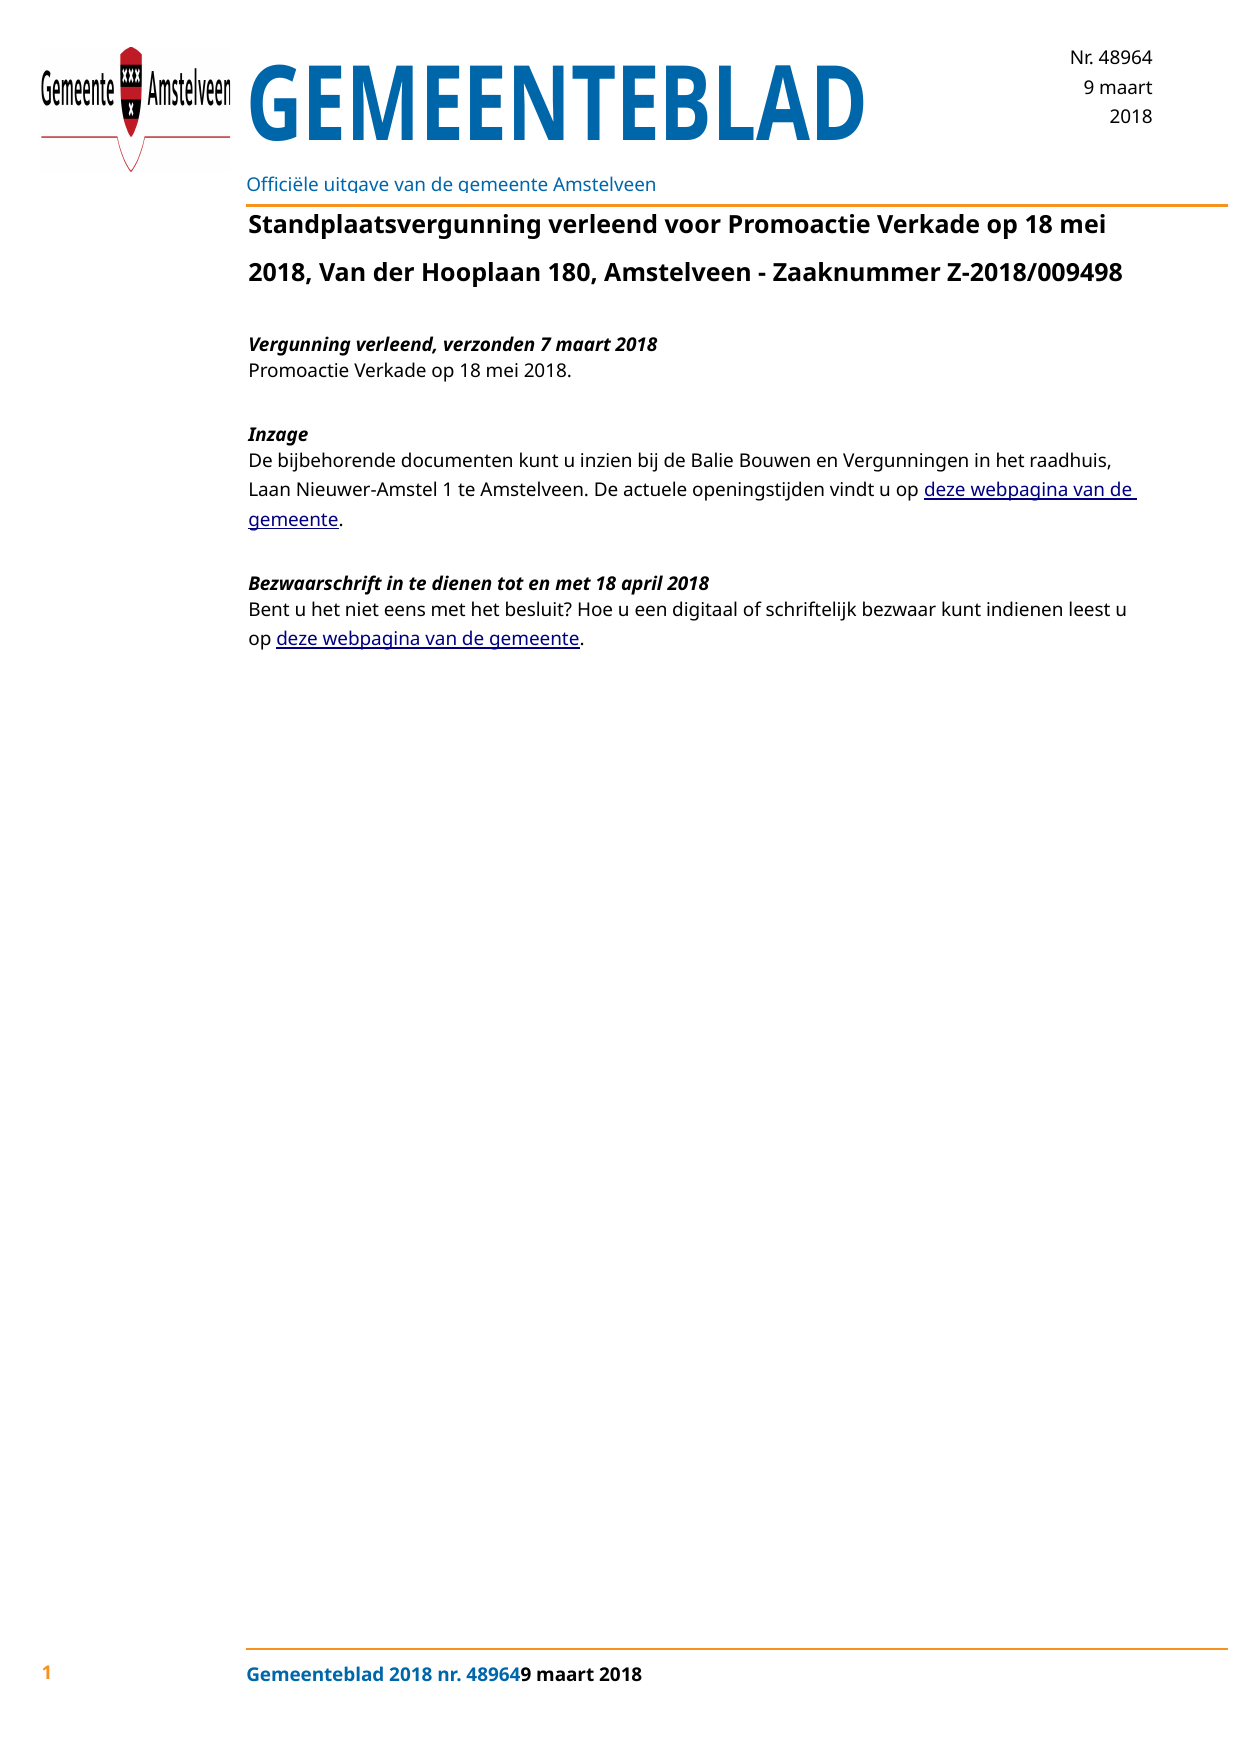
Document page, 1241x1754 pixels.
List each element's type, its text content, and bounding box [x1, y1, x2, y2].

text Bent u het niet eens met het besluit? Hoe u een digitaal of schriftelijk bezwaar kunt indienen leest u op deze webpagina van de gemeente. [248, 596, 1152, 651]
picture [41, 47, 231, 172]
text Vergunning verleend, verzonden 7 maart 2018 [248, 331, 1152, 357]
text Standplaatsvergunning verleend voor Promoactie Verkade op 18 mei 2018, Van der Hooplaan 180, Amstelveen - Zaaknummer Z-2018/009498 [248, 207, 1152, 288]
text Promoactie Verkade op 18 mei 2018. [248, 357, 1152, 383]
text De bijbehorende documenten kunt u inzien bij de Balie Bouwen en Vergunningen in het raadhuis, Laan Nieuwer-Amstel 1 te Amstelveen. De actuele openingstijden vindt u op deze webpagina van de gemeente. [248, 447, 1152, 532]
text Inzage [248, 421, 1152, 447]
text Bezwaarschrift in te dienen tot en met 18 april 2018 [248, 570, 1152, 596]
